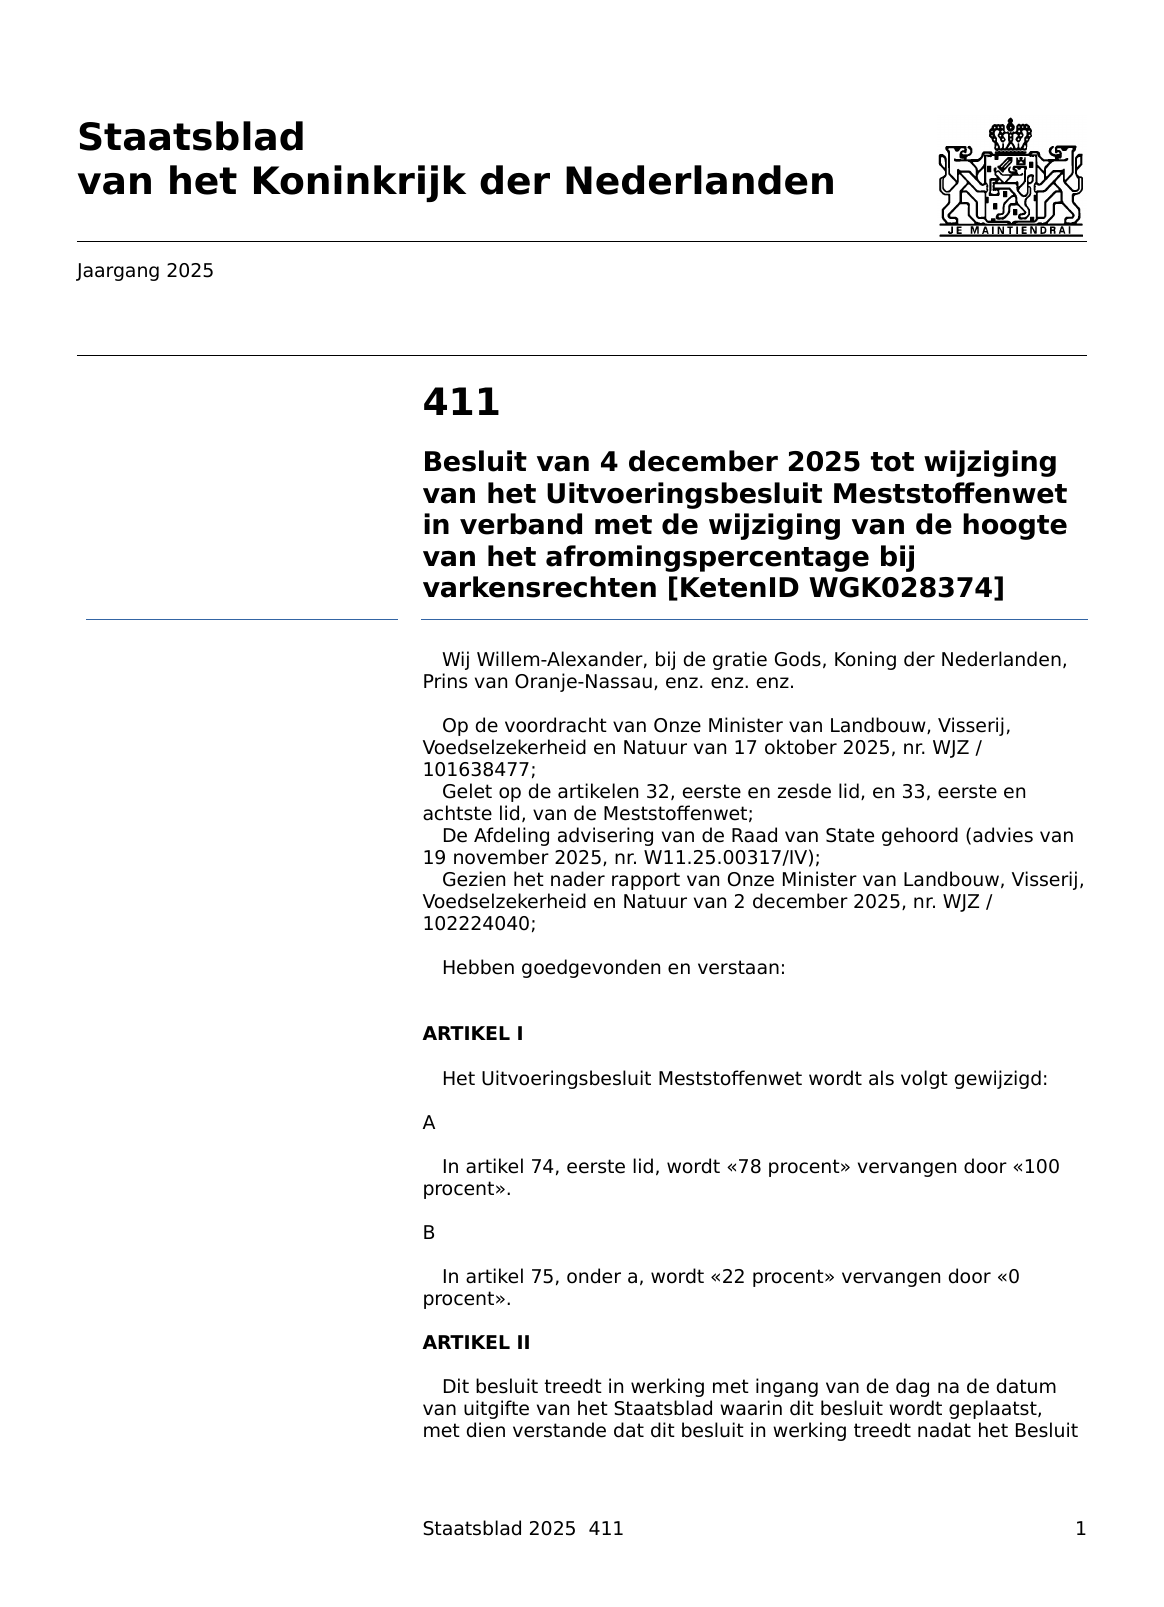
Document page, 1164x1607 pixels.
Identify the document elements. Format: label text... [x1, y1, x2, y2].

table_header Staatsblad van het Koninkrijk der Nederlanden [77, 100, 886, 241]
text Wij Willem-Alexander, bij de gratie Gods, Koning der Nederlanden, Prins van Oranje-Nassau, enz. enz. enz. [422, 649, 1087, 693]
text Hebben goedgevonden en verstaan: [422, 957, 1087, 979]
table_header [886, 100, 1087, 241]
text A [422, 1112, 1087, 1133]
table_cell Jaargang 2025 [77, 242, 1087, 355]
subtitle 411 [422, 381, 1087, 424]
text Het Uitvoeringsbesluit Meststoffenwet wordt als volgt gewijzigd: [422, 1067, 1087, 1089]
text B [422, 1222, 1087, 1244]
text In artikel 74, eerste lid, wordt «78 procent» vervangen door «100 procent». [422, 1156, 1087, 1200]
text Op de voordracht van Onze Minister van Landbouw, Visserij, Voedselzekerheid en Natuur van 17 oktober 2025, nr. WJZ / 101638477; [422, 715, 1087, 781]
picture [936, 115, 1087, 240]
text Besluit van 4 december 2025 tot wijziging van het Uitvoeringsbesluit Meststoffenwet in verband met de wijziging van de hoogte van het afromingspercentage bij varkensrechten [KetenID WGK028374] [422, 447, 1087, 604]
text De Afdeling advisering van de Raad van State gehoord (advies van 19 november 2025, nr. W11.25.00317/IV); [422, 825, 1087, 869]
text Gelet op de artikelen 32, eerste en zesde lid, en 33, eerste en achtste lid, van de Meststoffenwet; [422, 781, 1087, 825]
subtitle ARTIKEL II [422, 1332, 1087, 1354]
subtitle ARTIKEL I [422, 1023, 1087, 1045]
text In artikel 75, onder a, wordt «22 procent» vervangen door «0 procent». [422, 1266, 1087, 1310]
text Gezien het nader rapport van Onze Minister van Landbouw, Visserij, Voedselzekerheid en Natuur van 2 december 2025, nr. WJZ / 102224040; [422, 869, 1087, 935]
text Dit besluit treedt in werking met ingang van de dag na de datum van uitgifte van het Staatsblad waarin dit besluit wordt geplaatst, met dien verstande dat dit besluit in werking treedt nadat het Besluit [422, 1376, 1087, 1442]
